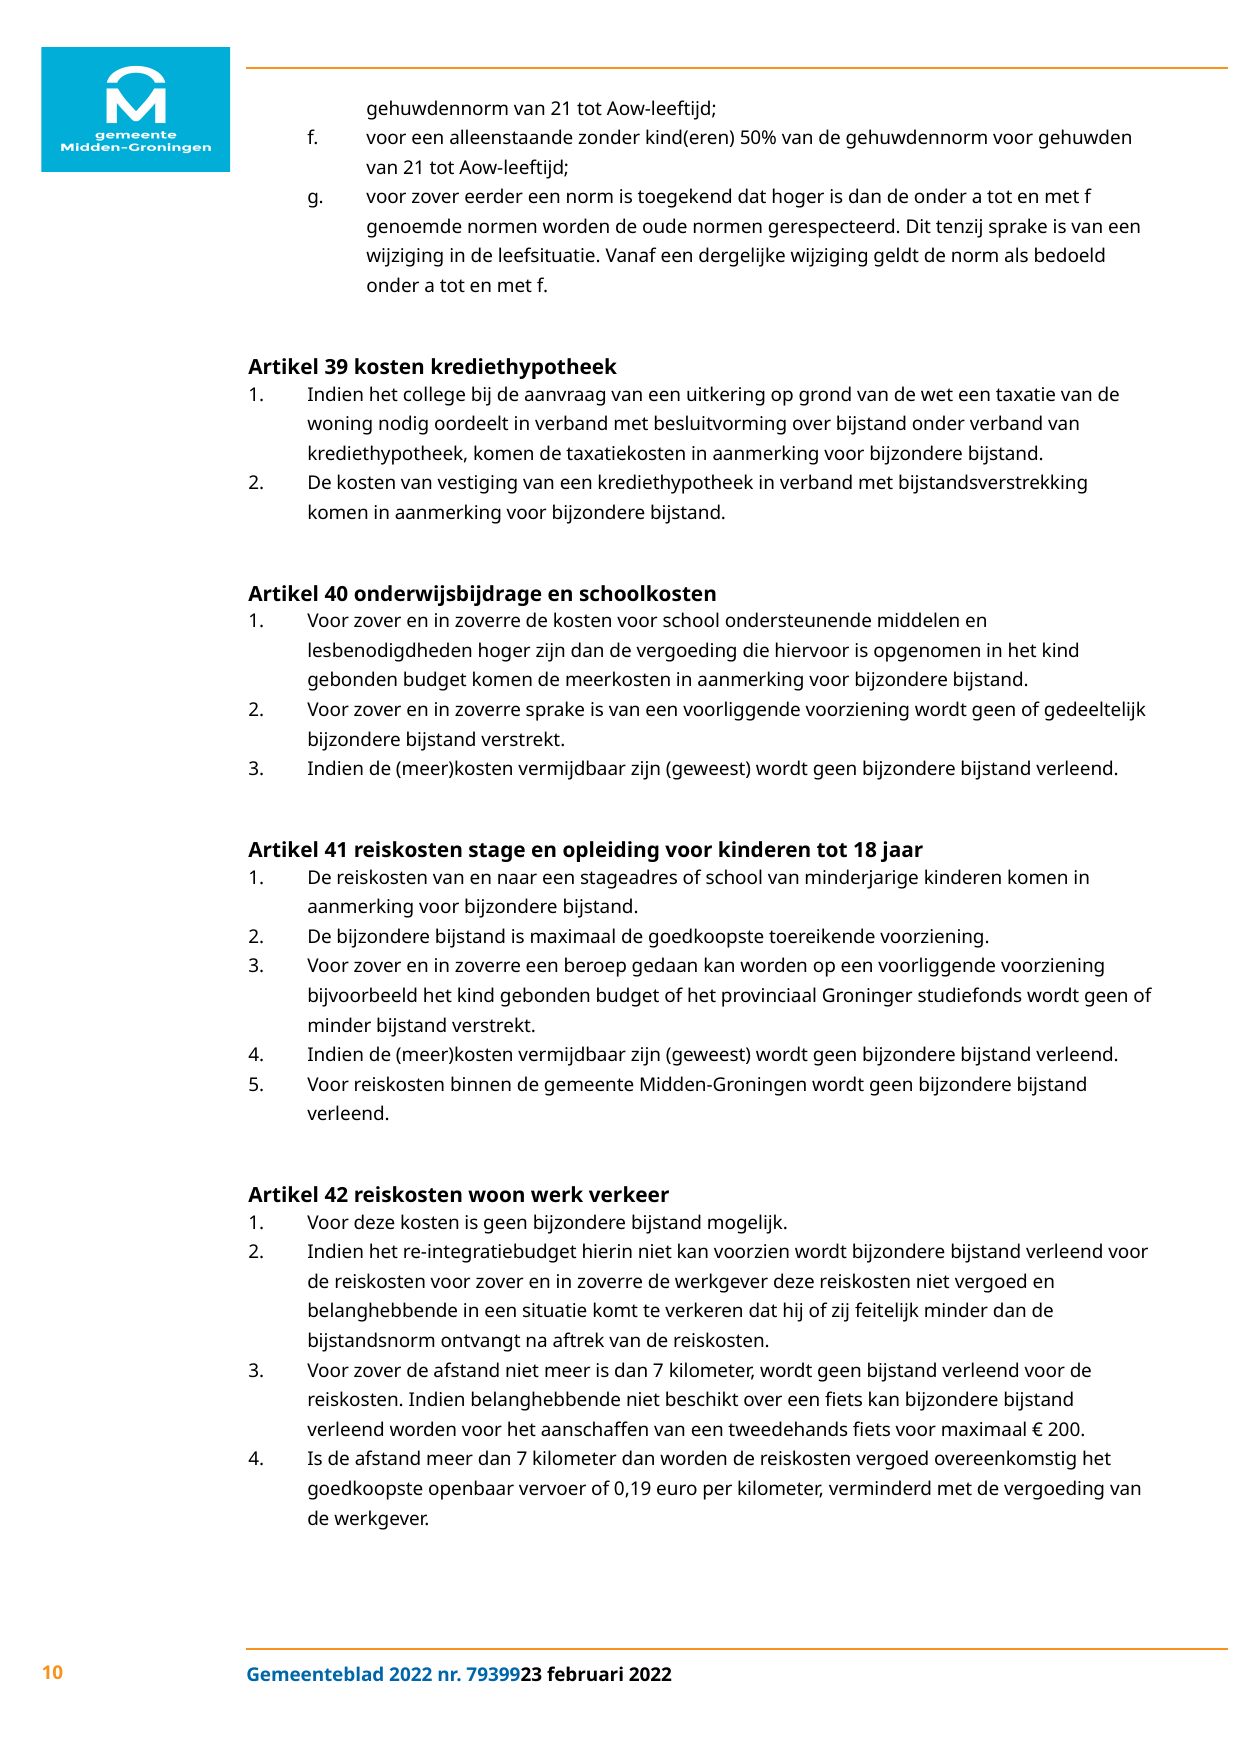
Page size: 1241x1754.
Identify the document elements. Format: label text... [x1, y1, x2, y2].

list De bijzondere bijstand is maximaal de goedkoopste toereikende voorziening. [248, 923, 1152, 949]
list gehuwdennorm van 21 tot Aow-leeftijd; [307, 95, 1152, 121]
list Indien het college bij de aanvraag van een uitkering op grond van de wet een taxatie van de woning nodig oordeelt in verband met besluitvorming over bijstand onder verband van krediethypotheek, komen de taxatiekosten in aanmerking voor bijzondere bijstand. [248, 381, 1152, 466]
list Indien de (meer)kosten vermijdbaar zijn (geweest) wordt geen bijzondere bijstand verleend. [248, 1041, 1152, 1067]
list De reiskosten van en naar een stageadres of school van minderjarige kinderen komen in aanmerking voor bijzondere bijstand. [248, 864, 1152, 919]
picture [108, 66, 164, 82]
text Artikel 40 onderwijsbijdrage en schoolkosten [248, 579, 1152, 607]
text Artikel 41 reiskosten stage en opleiding voor kinderen tot 18 jaar [248, 835, 1152, 864]
list voor een alleenstaande zonder kind(eren) 50% van de gehuwdennorm voor gehuwden van 21 tot Aow-leeftijd; [307, 124, 1152, 180]
text Artikel 39 kosten krediethypotheek [248, 352, 1152, 381]
list Voor zover en in zoverre de kosten voor school ondersteunende middelen en lesbenodigdheden hoger zijn dan de vergoeding die hiervoor is opgenomen in het kind gebonden budget komen de meerkosten in aanmerking voor bijzondere bijstand. [248, 607, 1152, 692]
list Is de afstand meer dan 7 kilometer dan worden de reiskosten vergoed overeenkomstig het goedkoopste openbaar vervoer of 0,19 euro per kilometer, verminderd met de vergoeding van de werkgever. [248, 1446, 1152, 1531]
list voor zover eerder een norm is toegekend dat hoger is dan de onder a tot en met f genoemde normen worden de oude normen gerespecteerd. Dit tenzij sprake is van een wijziging in de leefsituatie. Vanaf een dergelijke wijziging geldt de norm als bedoeld onder a tot en met f. [307, 183, 1152, 298]
picture [184, 146, 190, 153]
list Voor reiskosten binnen de gemeente Midden-Groningen wordt geen bijzondere bijstand verleend. [248, 1071, 1152, 1126]
list De kosten van vestiging van een krediethypotheek in verband met bijstandsverstrekking komen in aanmerking voor bijzondere bijstand. [248, 469, 1152, 525]
list Voor zover en in zoverre een beroep gedaan kan worden op een voorliggende voorziening bijvoorbeeld het kind gebonden budget of het provinciaal Groninger studiefonds wordt geen of minder bijstand verstrekt. [248, 953, 1152, 1037]
list Indien de (meer)kosten vermijdbaar zijn (geweest) wordt geen bijzondere bijstand verleend. [248, 755, 1152, 781]
list Voor zover en in zoverre sprake is van een voorliggende voorziening wordt geen of gedeeltelijk bijzondere bijstand verstrekt. [248, 696, 1152, 752]
picture [107, 89, 165, 122]
list Voor zover de afstand niet meer is dan 7 kilometer, wordt geen bijstand verleend voor de reiskosten. Indien belanghebbende niet beschikt over een fiets kan bijzondere bijstand verleend worden voor het aanschaffen van een tweedehands fiets voor maximaal € 200. [248, 1357, 1152, 1442]
list Indien het re-integratiebudget hierin niet kan voorzien wordt bijzondere bijstand verleend voor de reiskosten voor zover en in zoverre de werkgever deze reiskosten niet vergoed en belanghebbende in een situatie komt te verkeren dat hij of zij feitelijk minder dan de bijstandsnorm ontvangt na aftrek van de reiskosten. [248, 1238, 1152, 1353]
list Voor deze kosten is geen bijzondere bijstand mogelijk. [248, 1209, 1152, 1235]
text Artikel 42 reiskosten woon werk verkeer [248, 1181, 1152, 1209]
